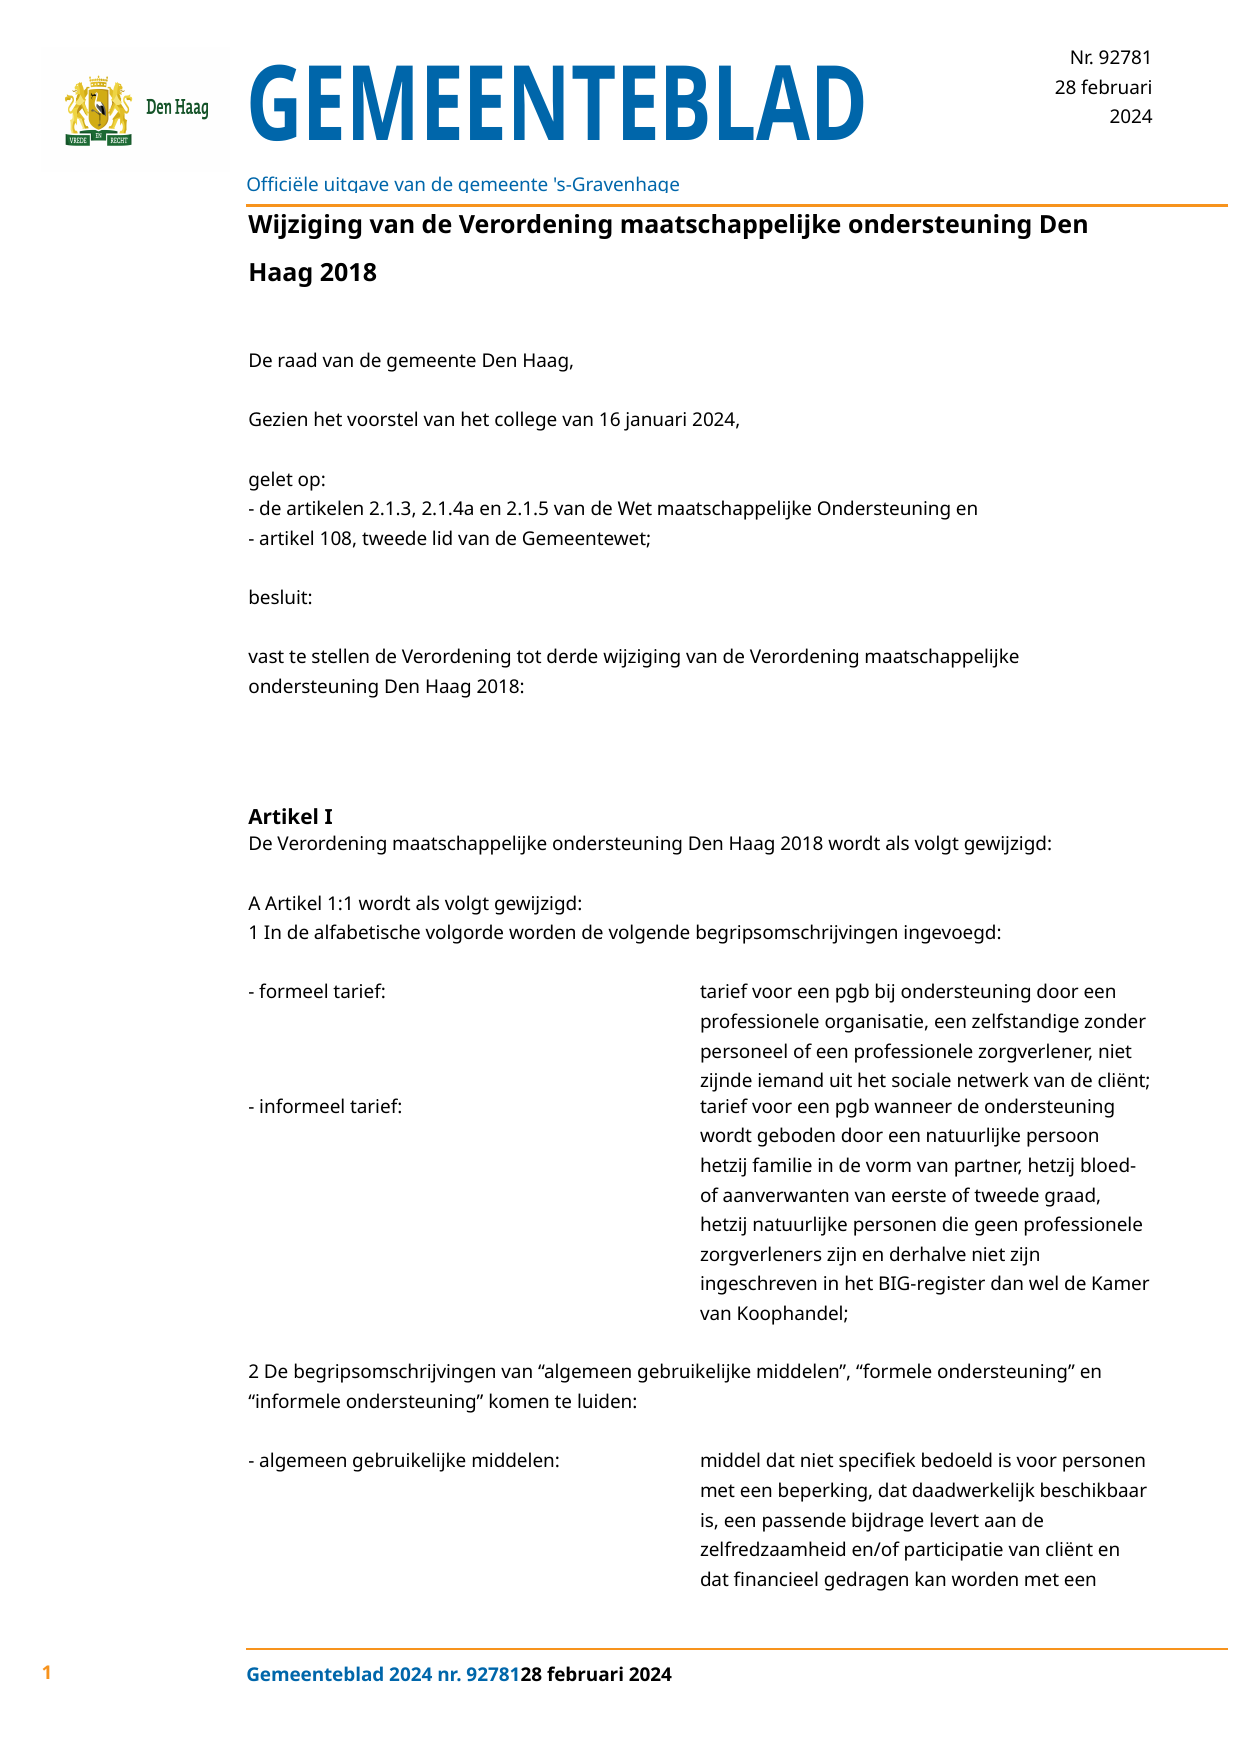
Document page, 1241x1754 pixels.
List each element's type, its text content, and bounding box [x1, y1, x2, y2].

table_header tarief voor een pgb bij ondersteuning door een professionele organisatie, een zelfstandige zonder personeel of een professionele zorgverlener, niet zijnde iemand uit het sociale netwerk van de cliënt; [700, 979, 1152, 1093]
text Artikel I [248, 802, 1152, 831]
text besluit: [248, 584, 1152, 610]
text 2 De begripsomschrijvingen van “algemeen gebruikelijke middelen”, “formele ondersteuning” en “informele ondersteuning” komen te luiden: [248, 1359, 1152, 1414]
table_cell - informeel tarief: [248, 1093, 700, 1326]
text vast te stellen de Verordening tot derde wijziging van de Verordening maatschappelijke ondersteuning Den Haag 2018: [248, 643, 1152, 699]
table_header - algemeen gebruikelijke middelen: [248, 1448, 700, 1592]
text 1 In de alfabetische volgorde worden de volgende begripsomschrijvingen ingevoegd: [248, 919, 1152, 945]
text - artikel 108, tweede lid van de Gemeentewet; [248, 525, 1152, 551]
table_cell tarief voor een pgb wanneer de ondersteuning wordt geboden door een natuurlijke persoon hetzij familie in de vorm van partner, hetzij bloed-of aanverwanten van eerste of tweede graad, hetzij natuurlijke personen die geen professionele zorgverleners zijn en derhalve niet zijn ingeschreven in het BIG-register dan wel de Kamer van Koophandel; [700, 1093, 1152, 1326]
text Wijziging van de Verordening maatschappelijke ondersteuning Den Haag 2018 [248, 207, 1152, 288]
text De raad van de gemeente Den Haag, [248, 347, 1152, 373]
table_header - formeel tarief: [248, 979, 700, 1093]
text gelet op: [248, 466, 1152, 492]
text De Verordening maatschappelijke ondersteuning Den Haag 2018 wordt als volgt gewijzigd: [248, 831, 1152, 856]
table_header middel dat niet specifiek bedoeld is voor personen met een beperking, dat daadwerkelijk beschikbaar is, een passende bijdrage levert aan de zelfredzaamheid en/of participatie van cliënt en dat financieel gedragen kan worden met een [700, 1448, 1152, 1592]
picture [41, 47, 231, 172]
text Gezien het voorstel van het college van 16 januari 2024, [248, 407, 1152, 432]
text - de artikelen 2.1.3, 2.1.4a en 2.1.5 van de Wet maatschappelijke Ondersteuning en [248, 495, 1152, 521]
text A Artikel 1:1 wordt als volgt gewijzigd: [248, 890, 1152, 916]
